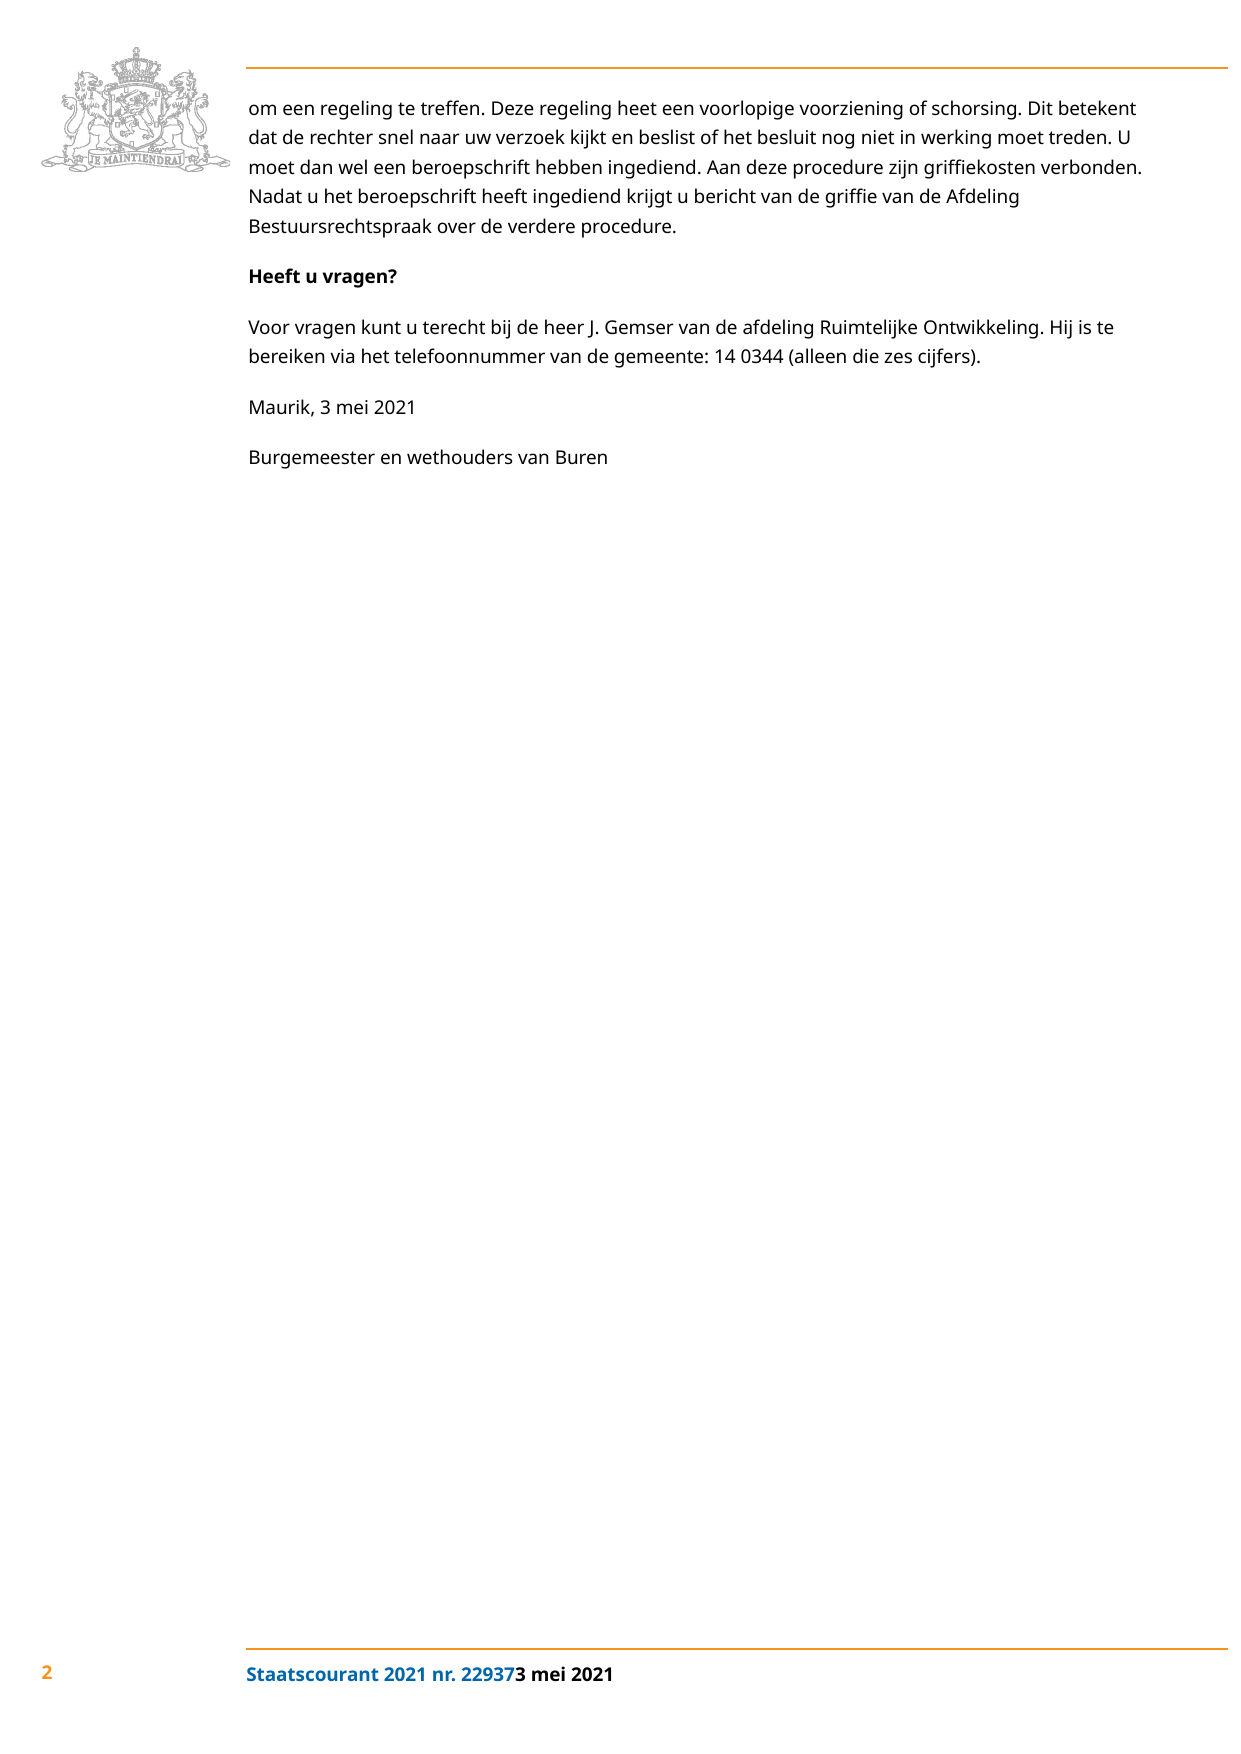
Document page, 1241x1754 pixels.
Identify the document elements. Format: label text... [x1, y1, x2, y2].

text Heeft u vragen? [248, 263, 1152, 289]
text Burgemeester en wethouders van Buren [248, 444, 1152, 470]
text Voor vragen kunt u terecht bij de heer J. Gemser van de afdeling Ruimtelijke Ontwikkeling. Hij is te bereiken via het telefoonnummer van de gemeente: 14 0344 (alleen die zes cijfers). [248, 314, 1152, 369]
text om een regeling te treffen. Deze regeling heet een voorlopige voorziening of schorsing. Dit betekent dat de rechter snel naar uw verzoek kijkt en beslist of het besluit nog niet in werking moet treden. U moet dan wel een beroepschrift hebben ingediend. Aan deze procedure zijn griffiekosten verbonden. Nadat u het beroepschrift heeft ingediend krijgt u bericht van de griffie van de Afdeling Bestuursrechtspraak over de verdere procedure. [248, 95, 1152, 239]
text Maurik, 3 mei 2021 [248, 394, 1152, 420]
picture [41, 47, 231, 172]
